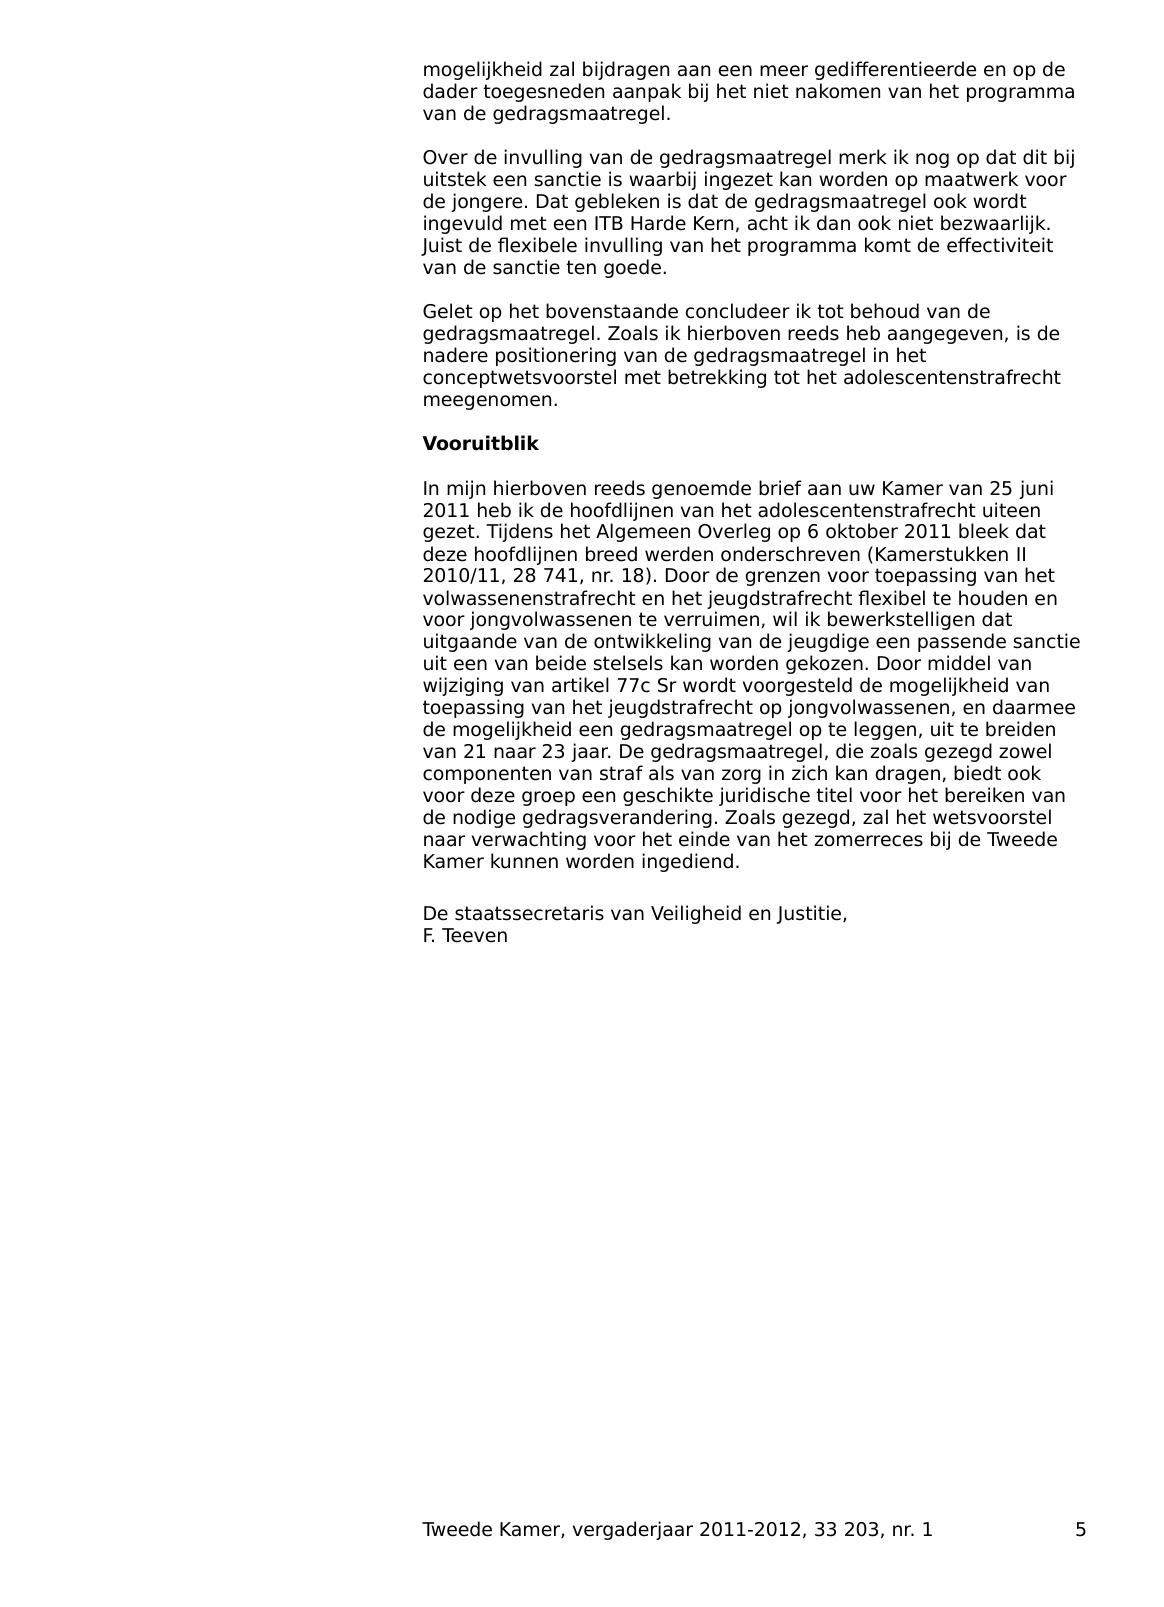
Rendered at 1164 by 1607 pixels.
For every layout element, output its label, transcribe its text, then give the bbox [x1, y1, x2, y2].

text De staatssecretaris van Veiligheid en Justitie, F. Teeven [422, 903, 1087, 947]
text Over de invulling van de gedragsmaatregel merk ik nog op dat dit bij uitstek een sanctie is waarbij ingezet kan worden op maatwerk voor de jongere. Dat gebleken is dat de gedragsmaatregel ook wordt ingevuld met een ITB Harde Kern, acht ik dan ook niet bezwaarlijk. Juist de flexibele invulling van het programma komt de effectiviteit van de sanctie ten goede. [422, 147, 1087, 279]
text In mijn hierboven reeds genoemde brief aan uw Kamer van 25 juni 2011 heb ik de hoofdlijnen van het adolescentenstrafrecht uiteen gezet. Tijdens het Algemeen Overleg op 6 oktober 2011 bleek dat deze hoofdlijnen breed werden onderschreven (Kamerstukken II 2010/11, 28 741, nr. 18). Door de grenzen voor toepassing van het volwassenenstrafrecht en het jeugdstrafrecht flexibel te houden en voor jongvolwassenen te verruimen, wil ik bewerkstelligen dat uitgaande van de ontwikkeling van de jeugdige een passende sanctie uit een van beide stelsels kan worden gekozen. Door middel van wijziging van artikel 77c Sr wordt voorgesteld de mogelijkheid van toepassing van het jeugdstrafrecht op jongvolwassenen, en daarmee de mogelijkheid een gedragsmaatregel op te leggen, uit te breiden van 21 naar 23 jaar. De gedragsmaatregel, die zoals gezegd zowel componenten van straf als van zorg in zich kan dragen, biedt ook voor deze groep een geschikte juridische titel voor het bereiken van de nodige gedragsverandering. Zoals gezegd, zal het wetsvoorstel naar verwachting voor het einde van het zomerreces bij de Tweede Kamer kunnen worden ingediend. [422, 477, 1087, 873]
subtitle Vooruitblik [422, 433, 1087, 455]
text Gelet op het bovenstaande concludeer ik tot behoud van de gedragsmaatregel. Zoals ik hierboven reeds heb aangegeven, is de nadere positionering van de gedragsmaatregel in het conceptwetsvoorstel met betrekking tot het adolescentenstrafrecht meegenomen. [422, 301, 1087, 411]
text mogelijkheid zal bijdragen aan een meer gedifferentieerde en op de dader toegesneden aanpak bij het niet nakomen van het programma van de gedragsmaatregel. [422, 59, 1087, 125]
